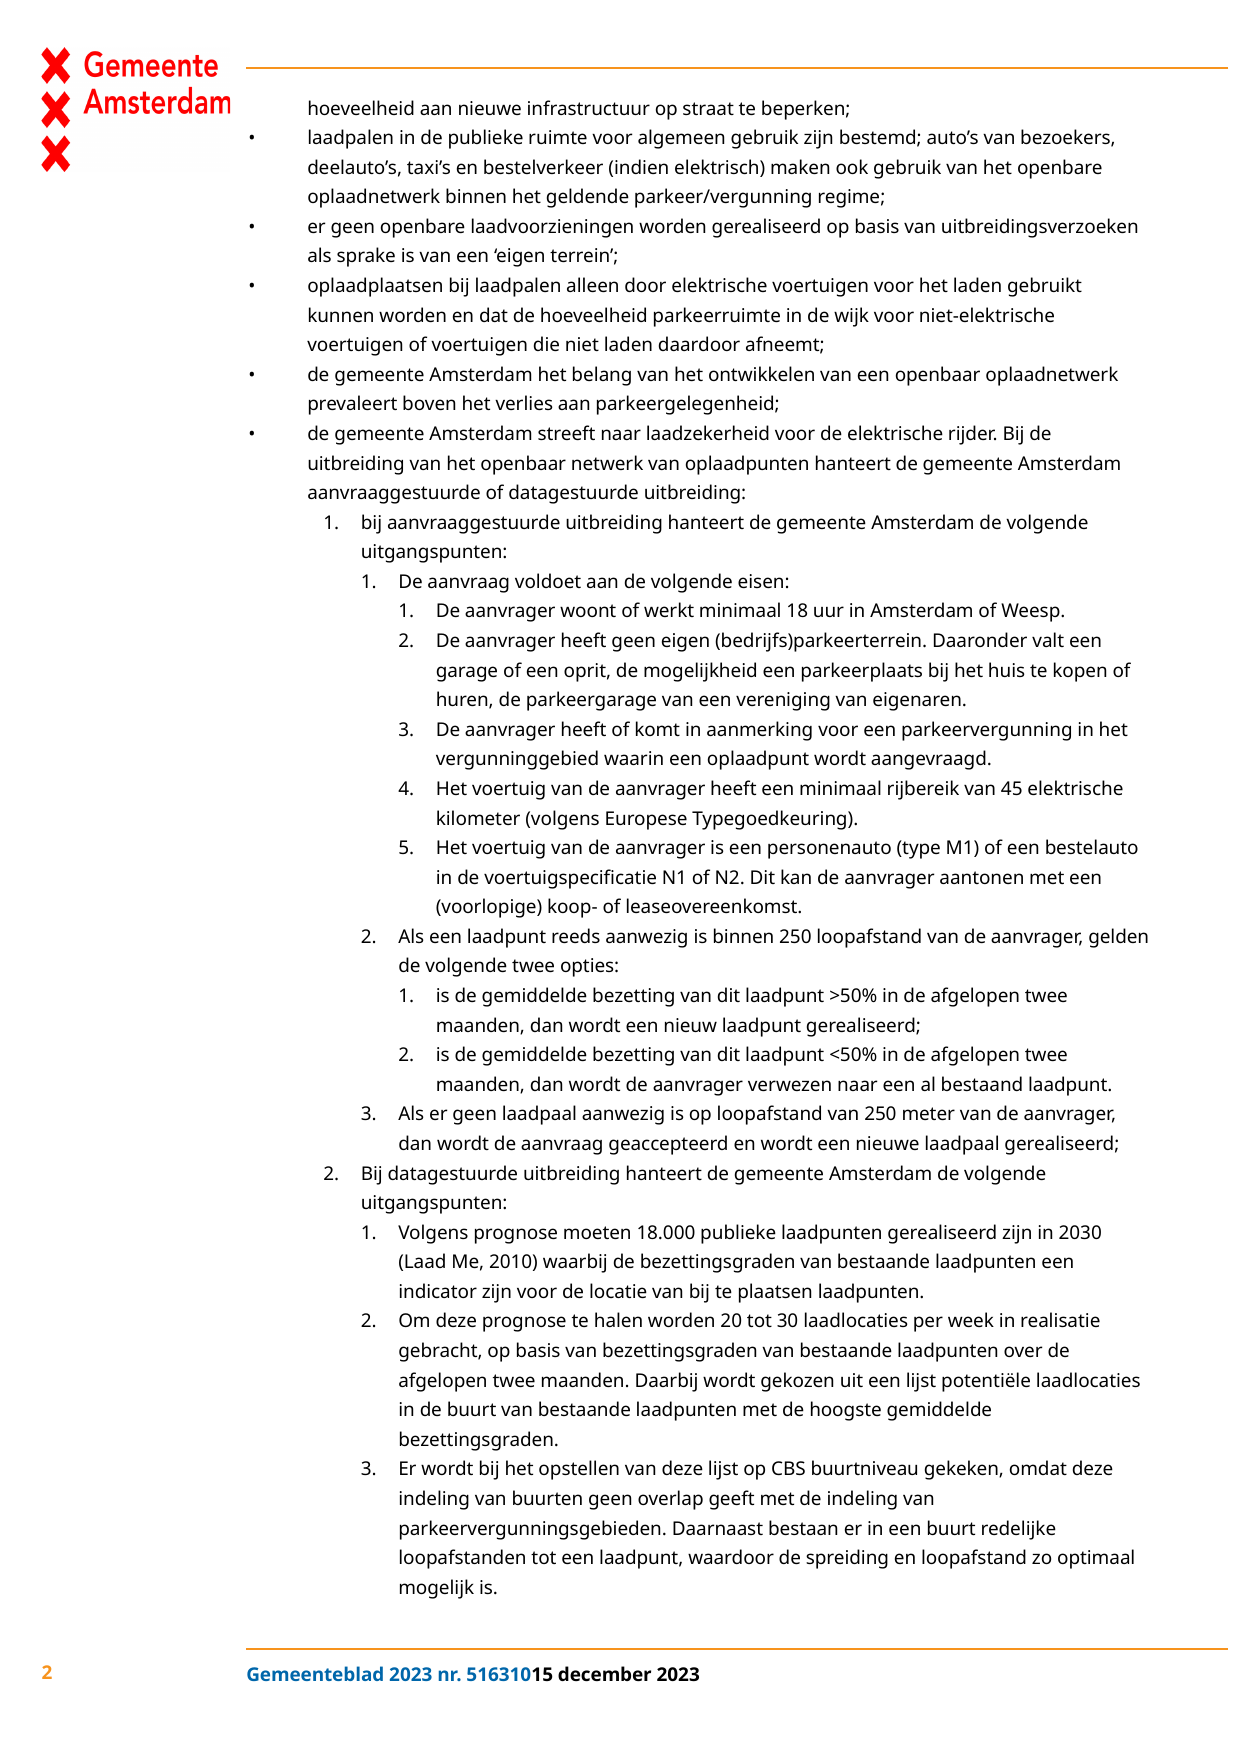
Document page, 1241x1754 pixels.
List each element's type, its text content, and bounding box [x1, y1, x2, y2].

list Er wordt bij het opstellen van deze lijst op CBS buurtniveau gekeken, omdat deze indeling van buurten geen overlap geeft met de indeling van parkeervergunningsgebieden. Daarnaast bestaan er in een buurt redelijke loopafstanden tot een laadpunt, waardoor de spreiding en loopafstand zo optimaal mogelijk is. [361, 1456, 1152, 1600]
list Het voertuig van de aanvrager heeft een minimaal rijbereik van 45 elektrische kilometer (volgens Europese Typegoedkeuring). [398, 775, 1152, 831]
list Als er geen laadpaal aanwezig is op loopafstand van 250 meter van de aanvrager, dan wordt de aanvraag geaccepteerd en wordt een nieuwe laadpaal gerealiseerd; [361, 1101, 1152, 1156]
picture [41, 47, 231, 172]
list Volgens prognose moeten 18.000 publieke laadpunten gerealiseerd zijn in 2030 (Laad Me, 2010) waarbij de bezettingsgraden van bestaande laadpunten een indicator zijn voor de locatie van bij te plaatsen laadpunten. [361, 1219, 1152, 1304]
list oplaadplaatsen bij laadpalen alleen door elektrische voertuigen voor het laden gebruikt kunnen worden en dat de hoeveelheid parkeerruimte in de wijk voor niet-elektrische voertuigen of voertuigen die niet laden daardoor afneemt; [248, 272, 1152, 357]
list Als een laadpunt reeds aanwezig is binnen 250 loopafstand van de aanvrager, gelden de volgende twee opties: [361, 923, 1152, 978]
list de gemeente Amsterdam het belang van het ontwikkelen van een openbaar oplaadnetwerk prevaleert boven het verlies aan parkeergelegenheid; [248, 361, 1152, 416]
list De aanvrager heeft geen eigen (bedrijfs)parkeerterrein. Daaronder valt een garage of een oprit, de mogelijkheid een parkeerplaats bij het huis te kopen of huren, de parkeergarage van een vereniging van eigenaren. [398, 627, 1152, 712]
list laadpalen in de publieke ruimte voor algemeen gebruik zijn bestemd; auto’s van bezoekers, deelauto’s, taxi’s en bestelverkeer (indien elektrisch) maken ook gebruik van het openbare oplaadnetwerk binnen het geldende parkeer/vergunning regime; [248, 124, 1152, 209]
list er geen openbare laadvoorzieningen worden gerealiseerd op basis van uitbreidingsverzoeken als sprake is van een ‘eigen terrein’; [248, 213, 1152, 268]
list De aanvraag voldoet aan de volgende eisen: [361, 568, 1152, 594]
list Om deze prognose te halen worden 20 tot 30 laadlocaties per week in realisatie gebracht, op basis van bezettingsgraden van bestaande laadpunten over de afgelopen twee maanden. Daarbij wordt gekozen uit een lijst potentiële laadlocaties in de buurt van bestaande laadpunten met de hoogste gemiddelde bezettingsgraden. [361, 1308, 1152, 1452]
list De aanvrager heeft of komt in aanmerking voor een parkeervergunning in het vergunninggebied waarin een oplaadpunt wordt aangevraagd. [398, 716, 1152, 771]
list is de gemiddelde bezetting van dit laadpunt <50% in de afgelopen twee maanden, dan wordt de aanvrager verwezen naar een al bestaand laadpunt. [398, 1041, 1152, 1097]
list is de gemiddelde bezetting van dit laadpunt >50% in de afgelopen twee maanden, dan wordt een nieuw laadpunt gerealiseerd; [398, 982, 1152, 1038]
list De aanvrager woont of werkt minimaal 18 uur in Amsterdam of Weesp. [398, 598, 1152, 623]
list bij aanvraaggestuurde uitbreiding hanteert de gemeente Amsterdam de volgende uitgangspunten: [323, 509, 1152, 564]
list Bij datagestuurde uitbreiding hanteert de gemeente Amsterdam de volgende uitgangspunten: [323, 1160, 1152, 1215]
list de gemeente Amsterdam streeft naar laadzekerheid voor de elektrische rijder. Bij de uitbreiding van het openbaar netwerk van oplaadpunten hanteert de gemeente Amsterdam aanvraaggestuurde of datagestuurde uitbreiding: [248, 420, 1152, 505]
list hoeveelheid aan nieuwe infrastructuur op straat te beperken; [248, 95, 1152, 121]
list Het voertuig van de aanvrager is een personenauto (type M1) of een bestelauto in de voertuigspecificatie N1 of N2. Dit kan de aanvrager aantonen met een (voorlopige) koop- of leaseovereenkomst. [398, 834, 1152, 919]
